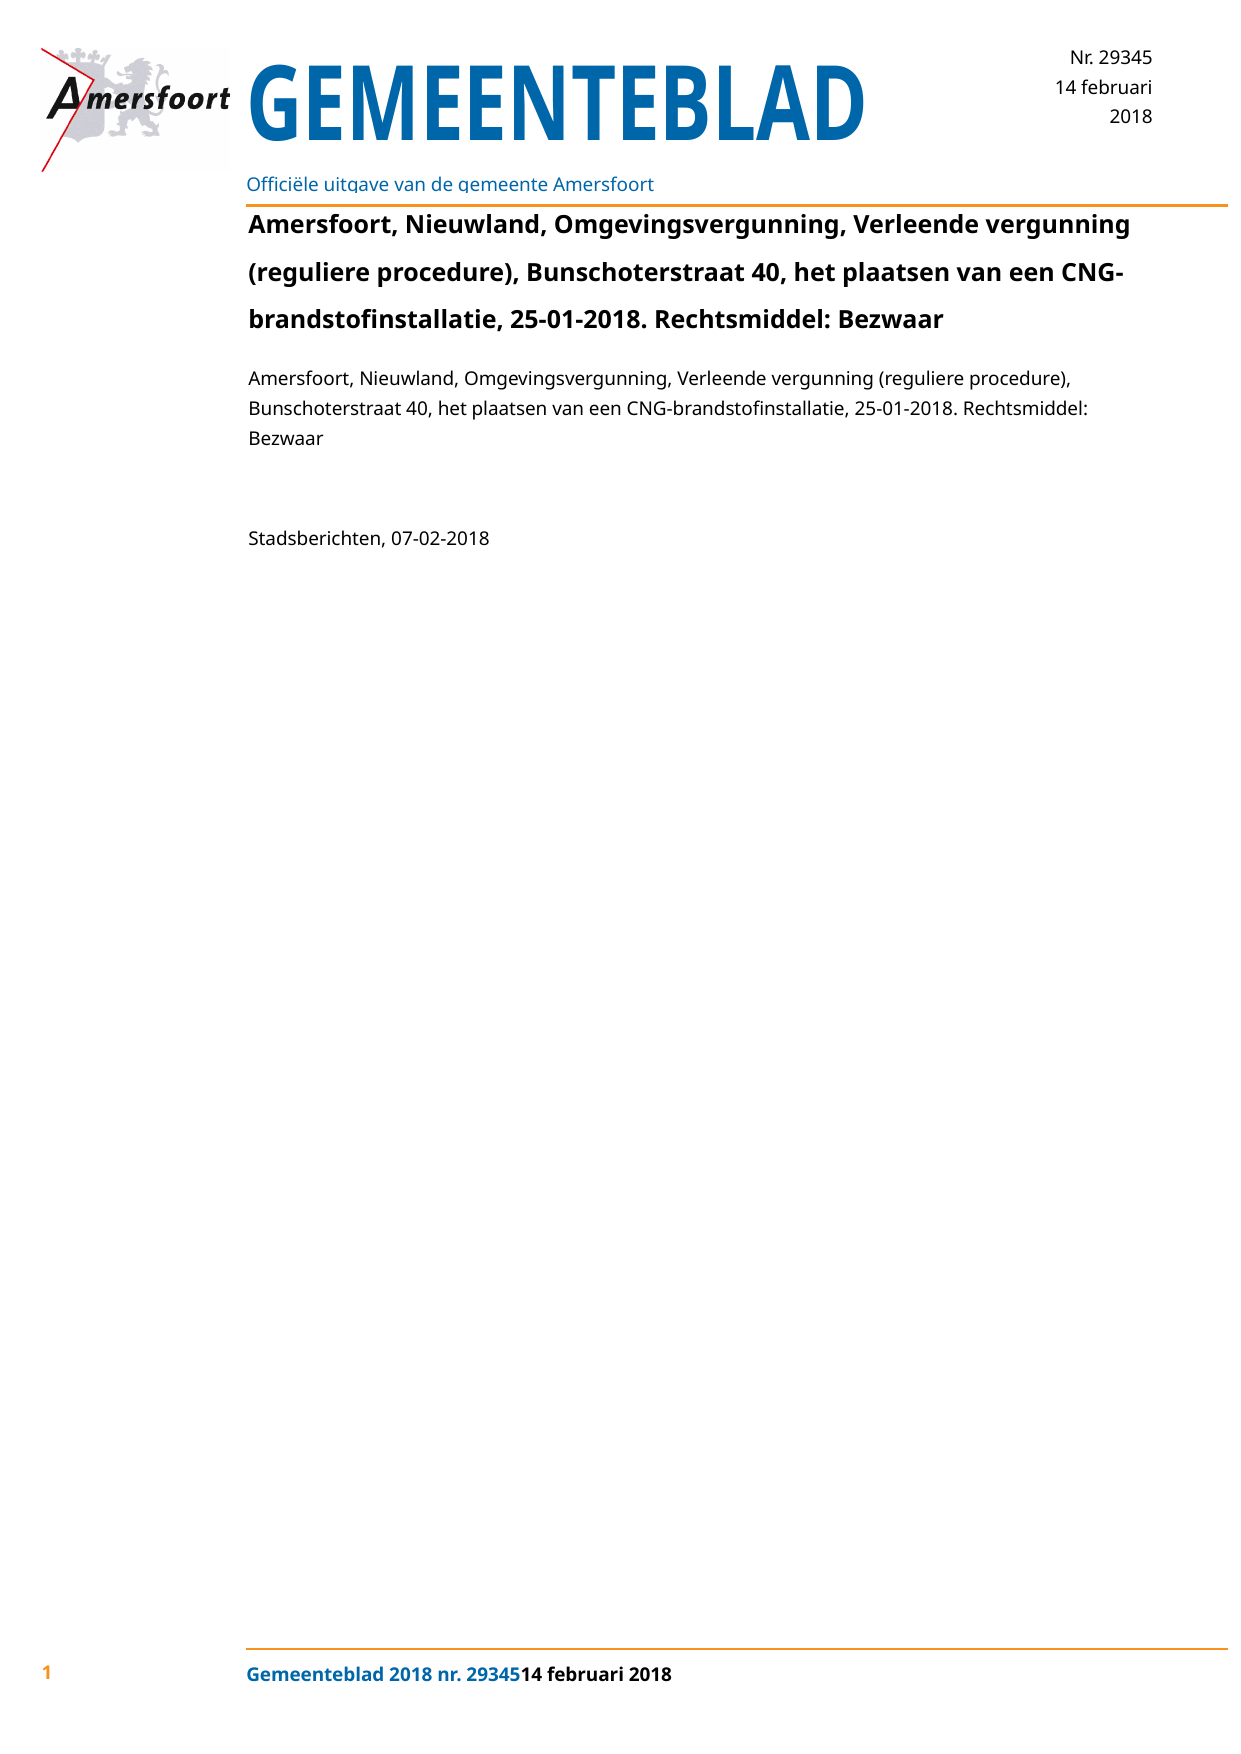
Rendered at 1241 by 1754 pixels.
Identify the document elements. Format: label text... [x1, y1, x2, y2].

text Amersfoort, Nieuwland, Omgevingsvergunning, Verleende vergunning (reguliere procedure), Bunschoterstraat 40, het plaatsen van een CNG-brandstofinstallatie, 25-01-2018. Rechtsmiddel: Bezwaar [248, 366, 1152, 450]
text Stadsberichten, 07-02-2018 [248, 526, 1152, 551]
picture [41, 47, 231, 172]
text Amersfoort, Nieuwland, Omgevingsvergunning, Verleende vergunning (reguliere procedure), Bunschoterstraat 40, het plaatsen van een CNG-brandstofinstallatie, 25-01-2018. Rechtsmiddel: Bezwaar [248, 207, 1152, 336]
